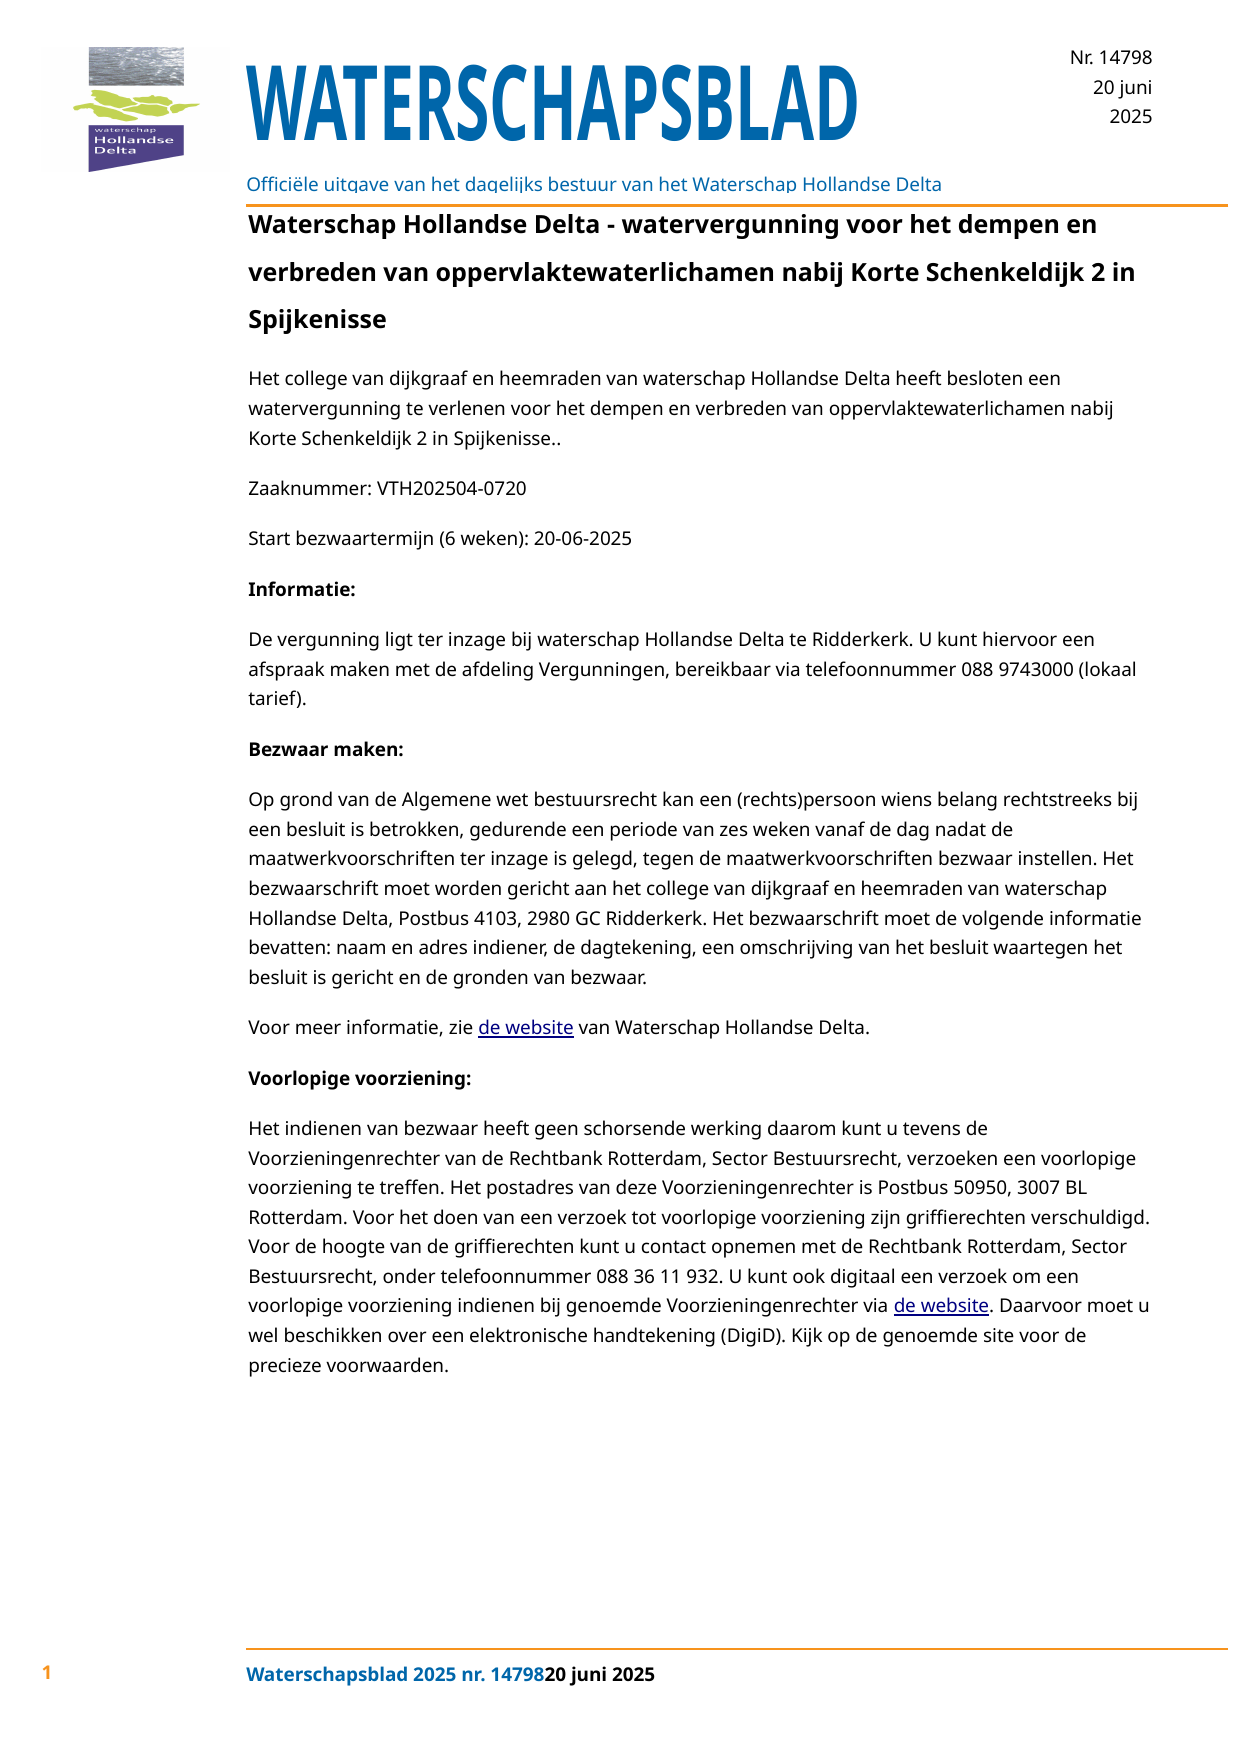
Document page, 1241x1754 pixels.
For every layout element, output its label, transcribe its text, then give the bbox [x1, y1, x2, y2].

text Bezwaar maken: [248, 736, 1152, 762]
text Voorlopige voorziening: [248, 1065, 1152, 1090]
text Informatie: [248, 576, 1152, 602]
text Op grond van de Algemene wet bestuursrecht kan een (rechts)persoon wiens belang rechtstreeks bij een besluit is betrokken, gedurende een periode van zes weken vanaf de dag nadat de maatwerkvoorschriften ter inzage is gelegd, tegen de maatwerkvoorschriften bezwaar instellen. Het bezwaarschrift moet worden gericht aan het college van dijkgraaf en heemraden van waterschap Hollandse Delta, Postbus 4103, 2980 GC Ridderkerk. Het bezwaarschrift moet de volgende informatie bevatten: naam en adres indiener, de dagtekening, een omschrijving van het besluit waartegen het besluit is gericht en de gronden van bezwaar. [248, 786, 1152, 989]
picture [41, 47, 231, 172]
text Het college van dijkgraaf en heemraden van waterschap Hollandse Delta heeft besloten een watervergunning te verlenen voor het dempen en verbreden van oppervlaktewaterlichamen nabij Korte Schenkeldijk 2 in Spijkenisse.. [248, 366, 1152, 450]
text De vergunning ligt ter inzage bij waterschap Hollandse Delta te Ridderkerk. U kunt hiervoor een afspraak maken met de afdeling Vergunningen, bereikbaar via telefoonnummer 088 9743000 (lokaal tarief). [248, 626, 1152, 711]
text Start bezwaartermijn (6 weken): 20-06-2025 [248, 526, 1152, 551]
text Het indienen van bezwaar heeft geen schorsende werking daarom kunt u tevens de Voorzieningenrechter van de Rechtbank Rotterdam, Sector Bestuursrecht, verzoeken een voorlopige voorziening te treffen. Het postadres van deze Voorzieningenrechter is Postbus 50950, 3007 BL Rotterdam. Voor het doen van een verzoek tot voorlopige voorziening zijn griffierechten verschuldigd. Voor de hoogte van de griffierechten kunt u contact opnemen met de Rechtbank Rotterdam, Sector Bestuursrecht, onder telefoonnummer 088 36 11 932. U kunt ook digitaal een verzoek om een voorlopige voorziening indienen bij genoemde Voorzieningenrechter via de website. Daarvoor moet u wel beschikken over een elektronische handtekening (DigiD). Kijk op de genoemde site voor de precieze voorwaarden. [248, 1115, 1152, 1377]
text Waterschap Hollandse Delta - watervergunning voor het dempen en verbreden van oppervlaktewaterlichamen nabij Korte Schenkeldijk 2 in Spijkenisse [248, 207, 1152, 336]
text Voor meer informatie, zie de website van Waterschap Hollandse Delta. [248, 1014, 1152, 1040]
text Zaaknummer: VTH202504-0720 [248, 475, 1152, 501]
